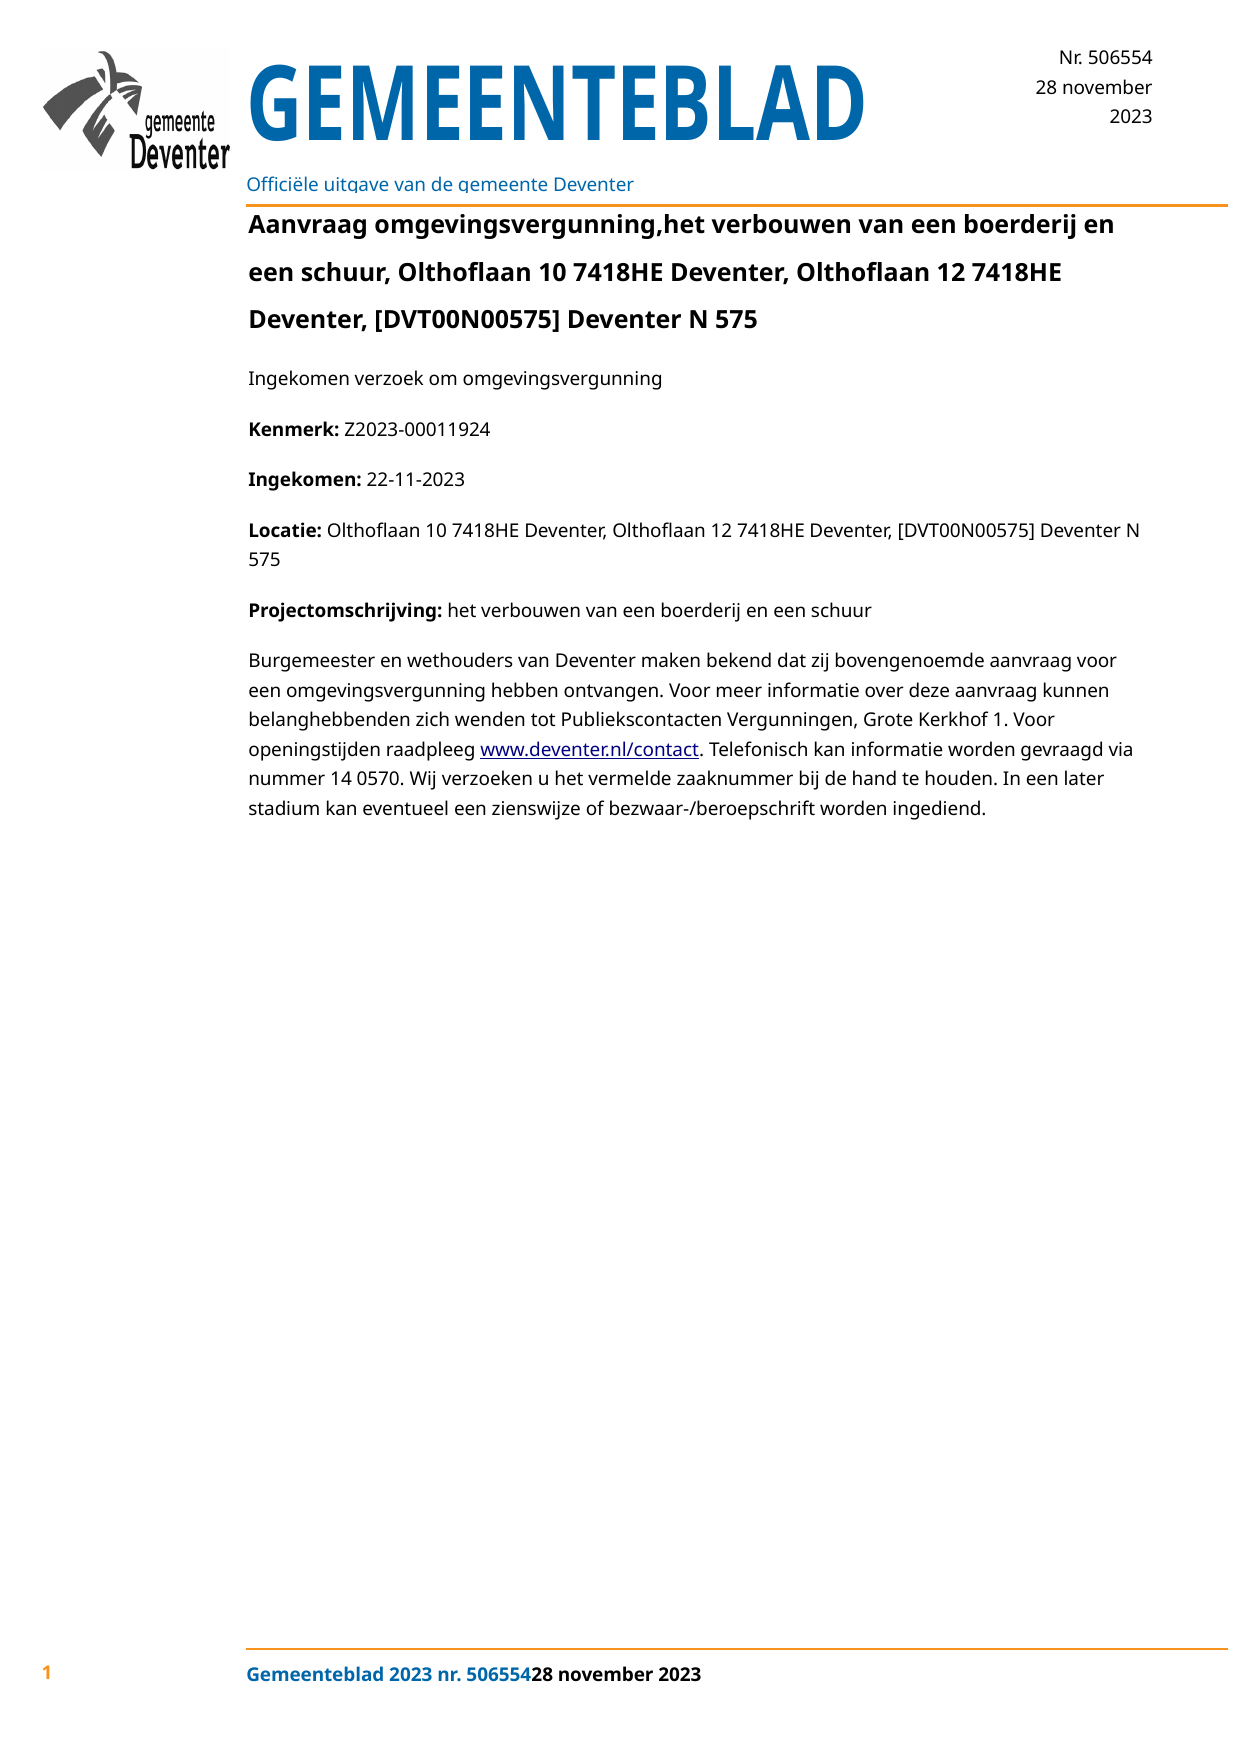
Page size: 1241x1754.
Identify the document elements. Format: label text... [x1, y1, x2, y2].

text Locatie: Olthoflaan 10 7418HE Deventer, Olthoflaan 12 7418HE Deventer, [DVT00N00575] Deventer N 575 [248, 517, 1152, 572]
text Ingekomen: 22-11-2023 [248, 466, 1152, 492]
picture [41, 47, 231, 172]
text Projectomschrijving: het verbouwen van een boerderij en een schuur [248, 597, 1152, 622]
text Aanvraag omgevingsvergunning,het verbouwen van een boerderij en een schuur, Olthoflaan 10 7418HE Deventer, Olthoflaan 12 7418HE Deventer, [DVT00N00575] Deventer N 575 [248, 207, 1152, 336]
text Kenmerk: Z2023-00011924 [248, 416, 1152, 442]
text Burgemeester en wethouders van Deventer maken bekend dat zij bovengenoemde aanvraag voor een omgevingsvergunning hebben ontvangen. Voor meer informatie over deze aanvraag kunnen belanghebbenden zich wenden tot Publiekscontacten Vergunningen, Grote Kerkhof 1. Voor openingstijden raadpleeg www.deventer.nl/contact. Telefonisch kan informatie worden gevraagd via nummer 14 0570. Wij verzoeken u het vermelde zaaknummer bij de hand te houden. In een later stadium kan eventueel een zienswijze of bezwaar-/beroepschrift worden ingediend. [248, 647, 1152, 821]
text Ingekomen verzoek om omgevingsvergunning [248, 366, 1152, 391]
